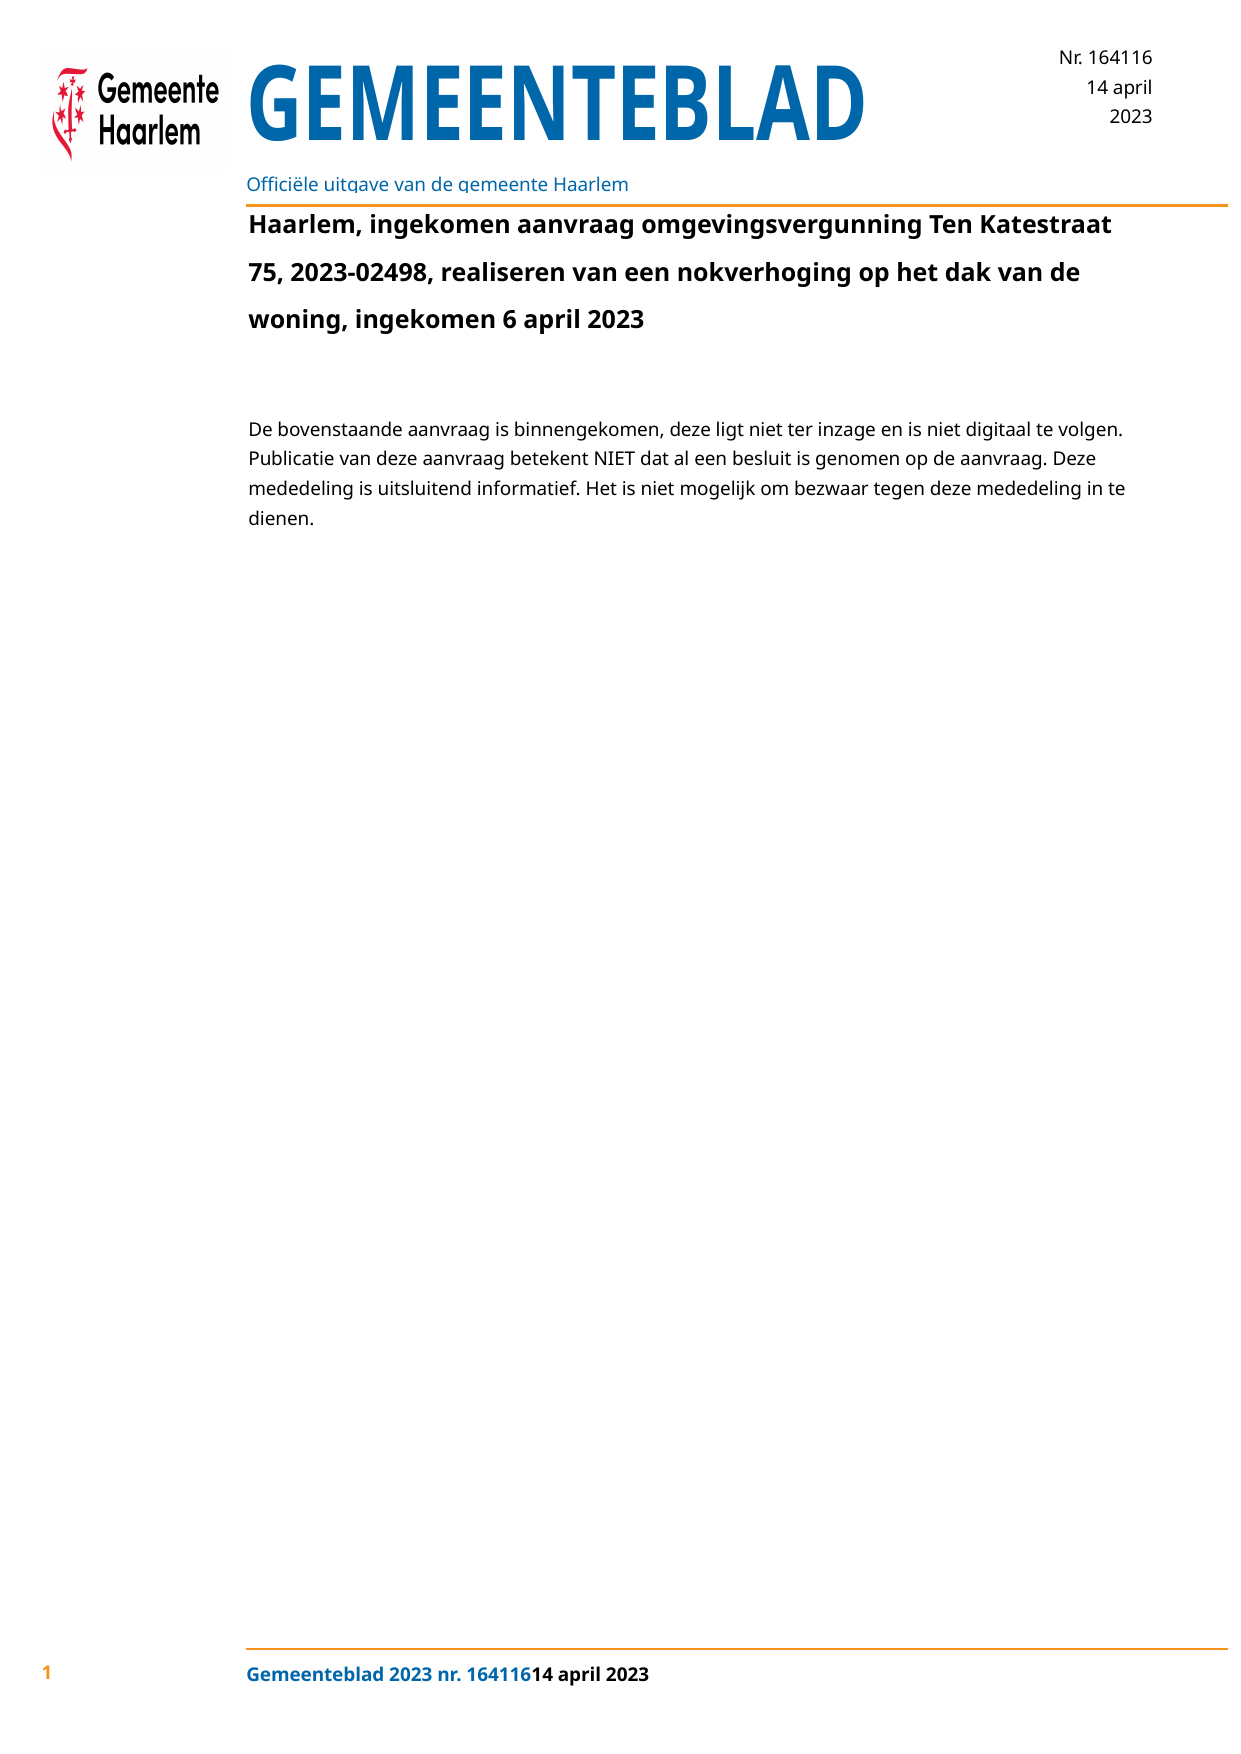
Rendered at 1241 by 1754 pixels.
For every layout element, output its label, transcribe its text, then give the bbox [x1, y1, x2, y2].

picture [41, 47, 231, 172]
text De bovenstaande aanvraag is binnengekomen, deze ligt niet ter inzage en is niet digitaal te volgen. Publicatie van deze aanvraag betekent NIET dat al een besluit is genomen op de aanvraag. Deze mededeling is uitsluitend informatief. Het is niet mogelijk om bezwaar tegen deze mededeling in te dienen. [248, 416, 1152, 530]
text Haarlem, ingekomen aanvraag omgevingsvergunning Ten Katestraat 75, 2023-02498, realiseren van een nokverhoging op het dak van de woning, ingekomen 6 april 2023 [248, 207, 1152, 336]
